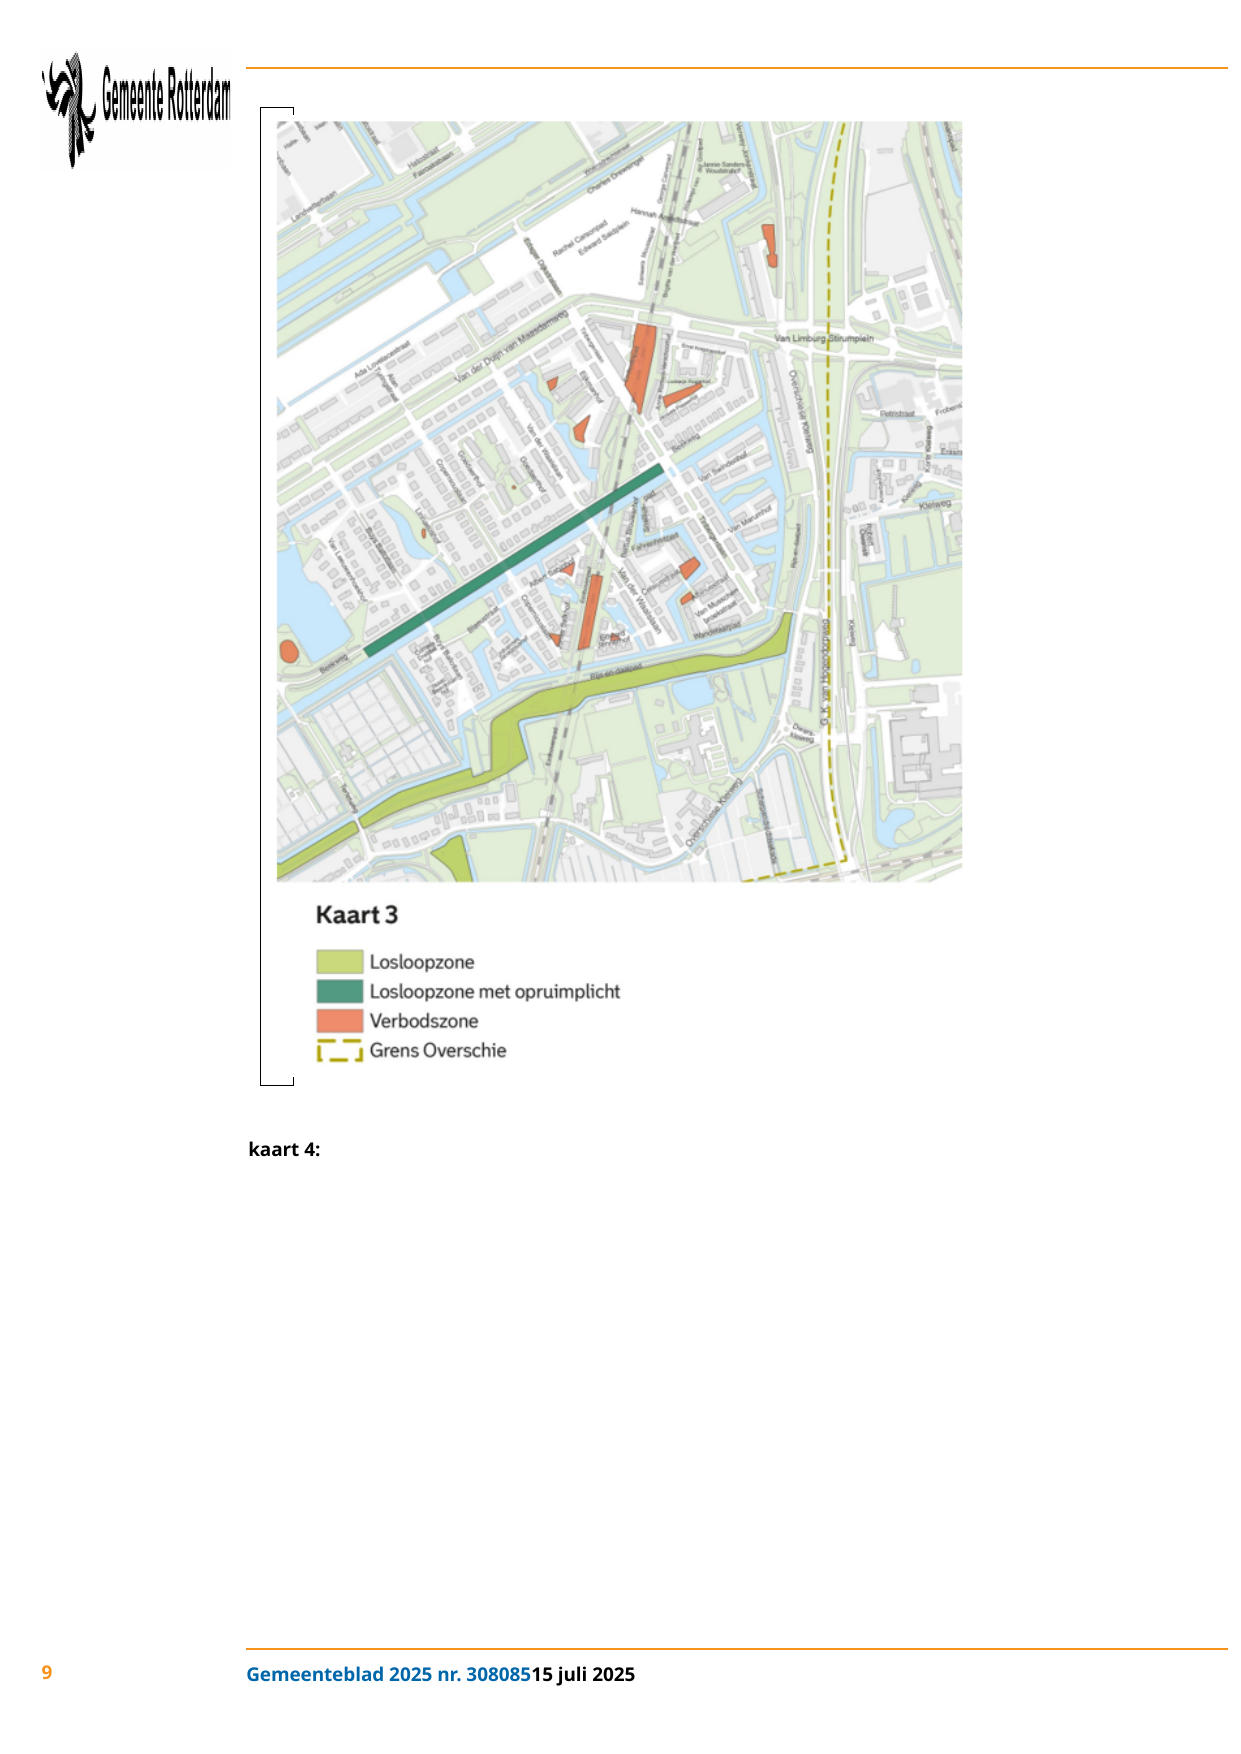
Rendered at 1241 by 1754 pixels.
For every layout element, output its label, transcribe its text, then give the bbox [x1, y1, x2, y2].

text kaart 4: [248, 1136, 1152, 1162]
picture [41, 47, 231, 172]
picture [268, 115, 978, 1077]
